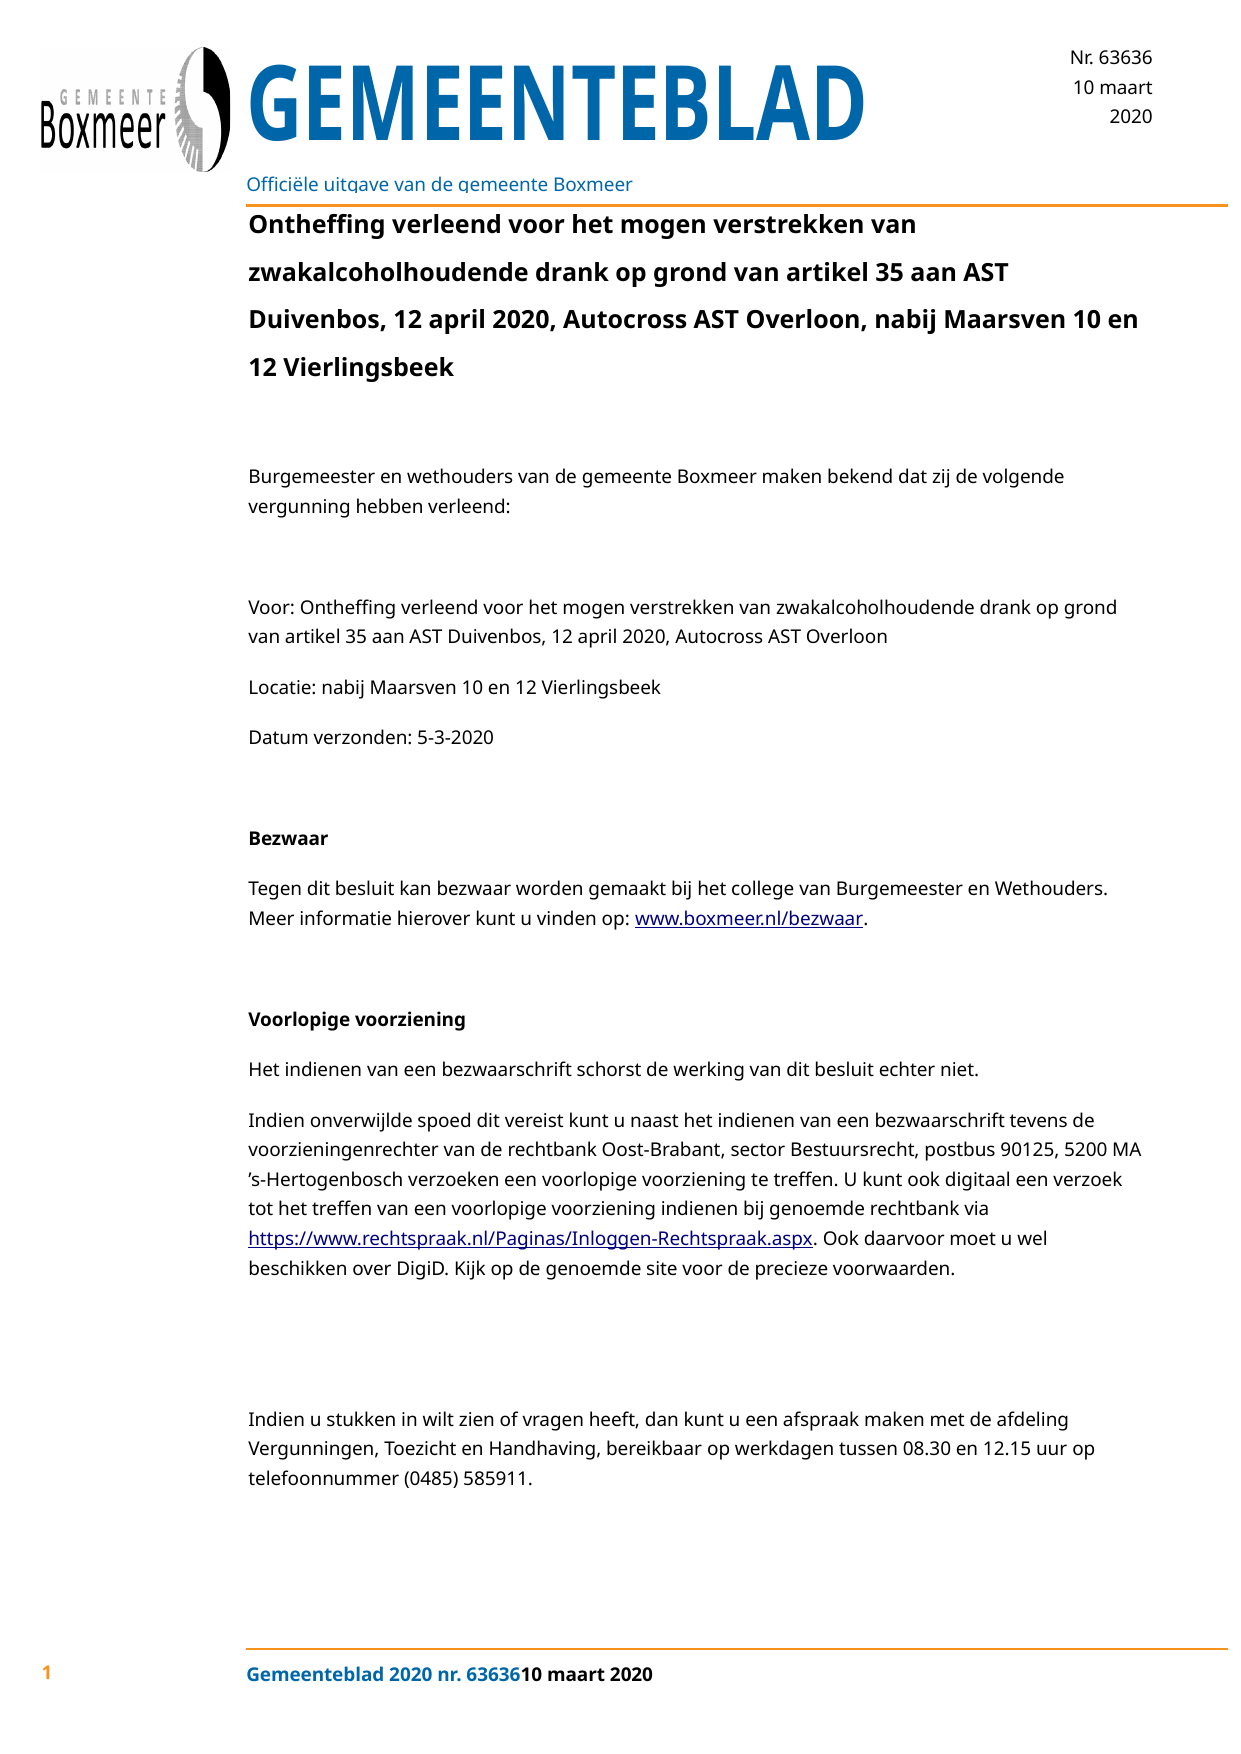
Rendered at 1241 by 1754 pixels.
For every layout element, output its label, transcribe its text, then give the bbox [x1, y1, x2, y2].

text Het indienen van een bezwaarschrift schorst de werking van dit besluit echter niet. [248, 1056, 1152, 1082]
text Tegen dit besluit kan bezwaar worden gemaakt bij het college van Burgemeester en Wethouders. Meer informatie hierover kunt u vinden op: www.boxmeer.nl/bezwaar. [248, 876, 1152, 931]
text Bezwaar [248, 825, 1152, 851]
text Datum verzonden: 5-3-2020 [248, 724, 1152, 750]
text Ontheffing verleend voor het mogen verstrekken van zwakalcoholhoudende drank op grond van artikel 35 aan AST Duivenbos, 12 april 2020, Autocross AST Overloon, nabij Maarsven 10 en 12 Vierlingsbeek [248, 207, 1152, 384]
text Indien u stukken in wilt zien of vragen heeft, dan kunt u een afspraak maken met de afdeling Vergunningen, Toezicht en Handhaving, bereikbaar op werkdagen tussen 08.30 en 12.15 uur op telefoonnummer (0485) 585911. [248, 1406, 1152, 1491]
text Indien onverwijlde spoed dit vereist kunt u naast het indienen van een bezwaarschrift tevens de voorzieningenrechter van de rechtbank Oost-Brabant, sector Bestuursrecht, postbus 90125, 5200 MA ’s-Hertogenbosch verzoeken een voorlopige voorziening te treffen. U kunt ook digitaal een verzoek tot het treffen van een voorlopige voorziening indienen bij genoemde rechtbank via https://www.rechtspraak.nl/Paginas/Inloggen-Rechtspraak.aspx. Ook daarvoor moet u wel beschikken over DigiD. Kijk op de genoemde site voor de precieze voorwaarden. [248, 1107, 1152, 1281]
text Burgemeester en wethouders van de gemeente Boxmeer maken bekend dat zij de volgende vergunning hebben verleend: [248, 463, 1152, 519]
text Voorlopige voorziening [248, 1006, 1152, 1032]
text Voor: Ontheffing verleend voor het mogen verstrekken van zwakalcoholhoudende drank op grond van artikel 35 aan AST Duivenbos, 12 april 2020, Autocross AST Overloon [248, 594, 1152, 649]
picture [41, 47, 231, 172]
text Locatie: nabij Maarsven 10 en 12 Vierlingsbeek [248, 674, 1152, 700]
